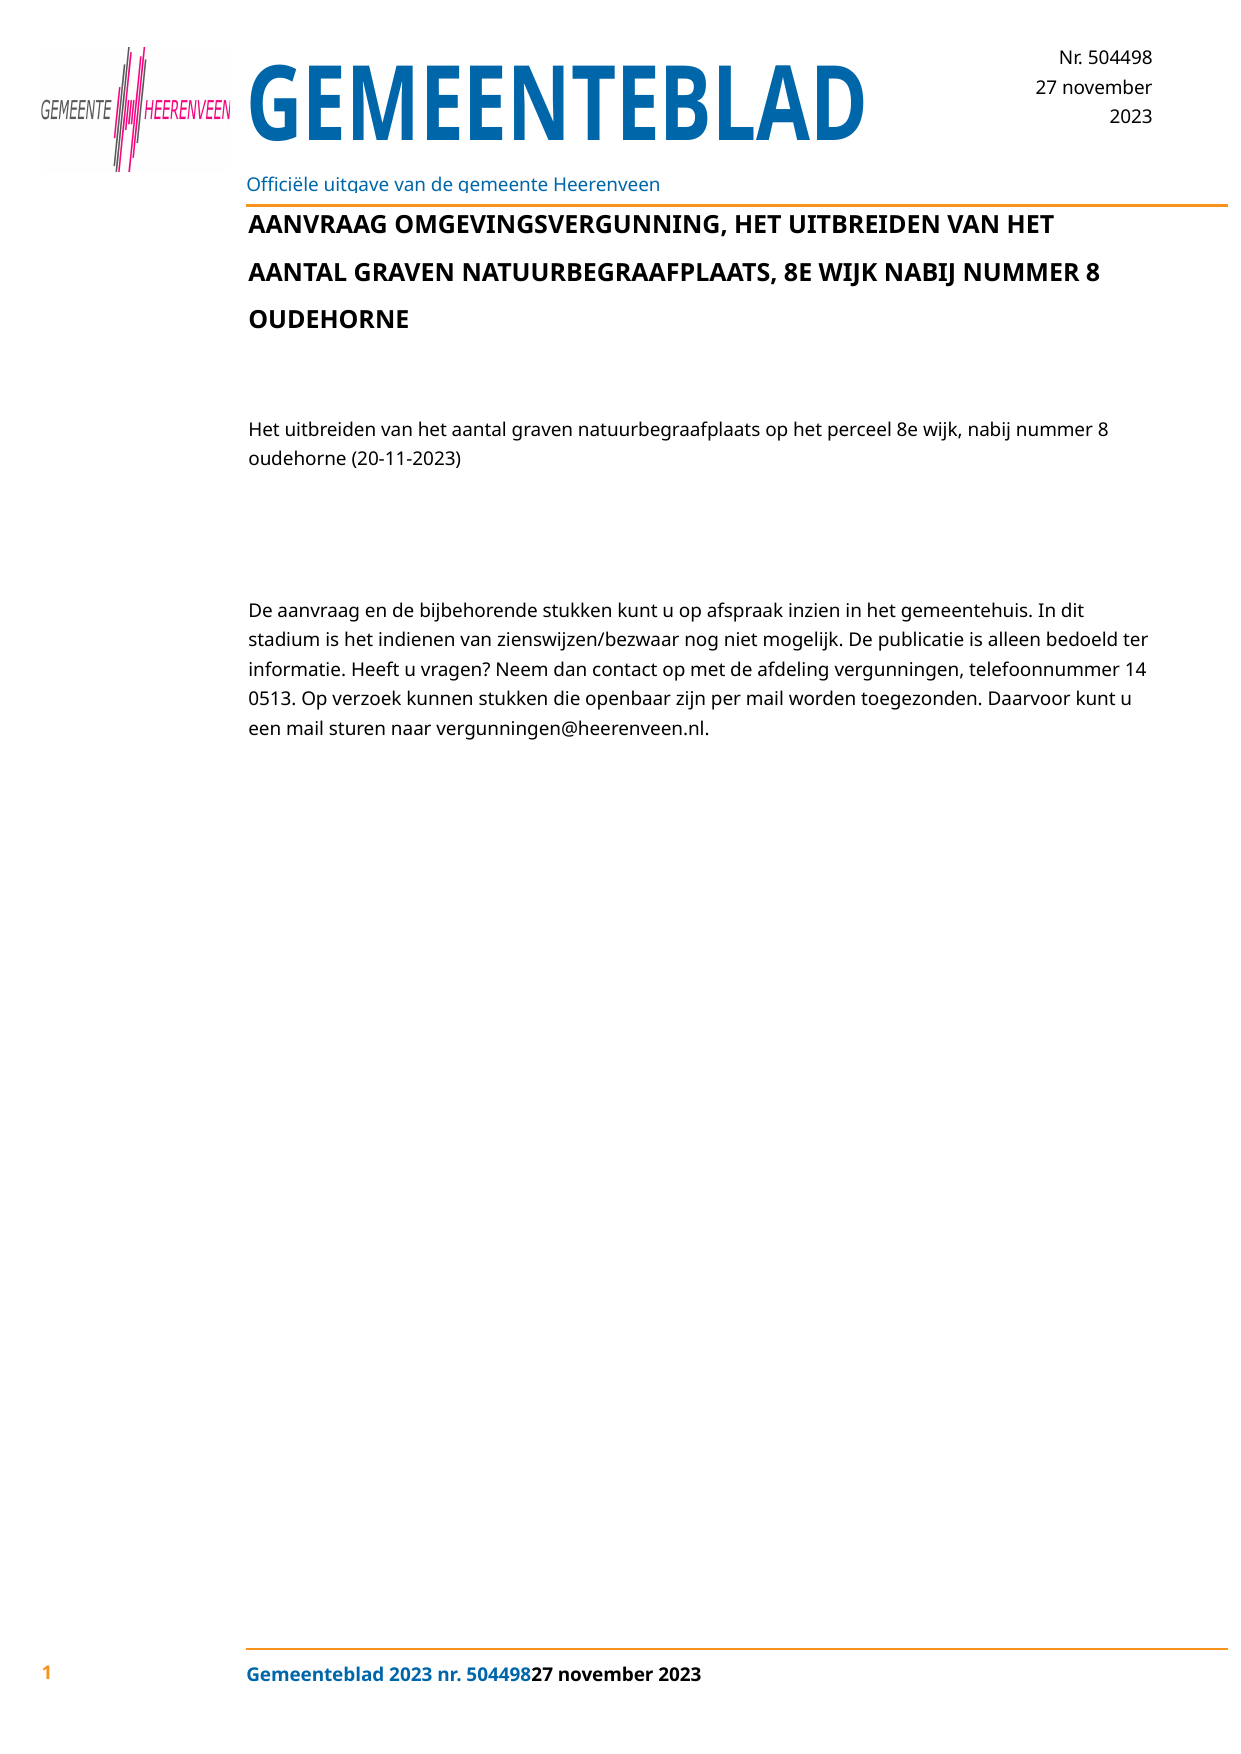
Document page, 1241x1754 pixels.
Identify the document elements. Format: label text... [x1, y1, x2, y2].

text Het uitbreiden van het aantal graven natuurbegraafplaats op het perceel 8e wijk, nabij nummer 8 oudehorne (20-11-2023) [248, 416, 1152, 471]
picture [41, 47, 231, 172]
text AANVRAAG OMGEVINGSVERGUNNING, HET UITBREIDEN VAN HET AANTAL GRAVEN NATUURBEGRAAFPLAATS, 8E WIJK NABIJ NUMMER 8 OUDEHORNE [248, 207, 1152, 336]
text De aanvraag en de bijbehorende stukken kunt u op afspraak inzien in het gemeentehuis. In dit stadium is het indienen van zienswijzen/bezwaar nog niet mogelijk. De publicatie is alleen bedoeld ter informatie. Heeft u vragen? Neem dan contact op met de afdeling vergunningen, telefoonnummer 14 0513. Op verzoek kunnen stukken die openbaar zijn per mail worden toegezonden. Daarvoor kunt u een mail sturen naar vergunningen@heerenveen.nl. [248, 597, 1152, 741]
